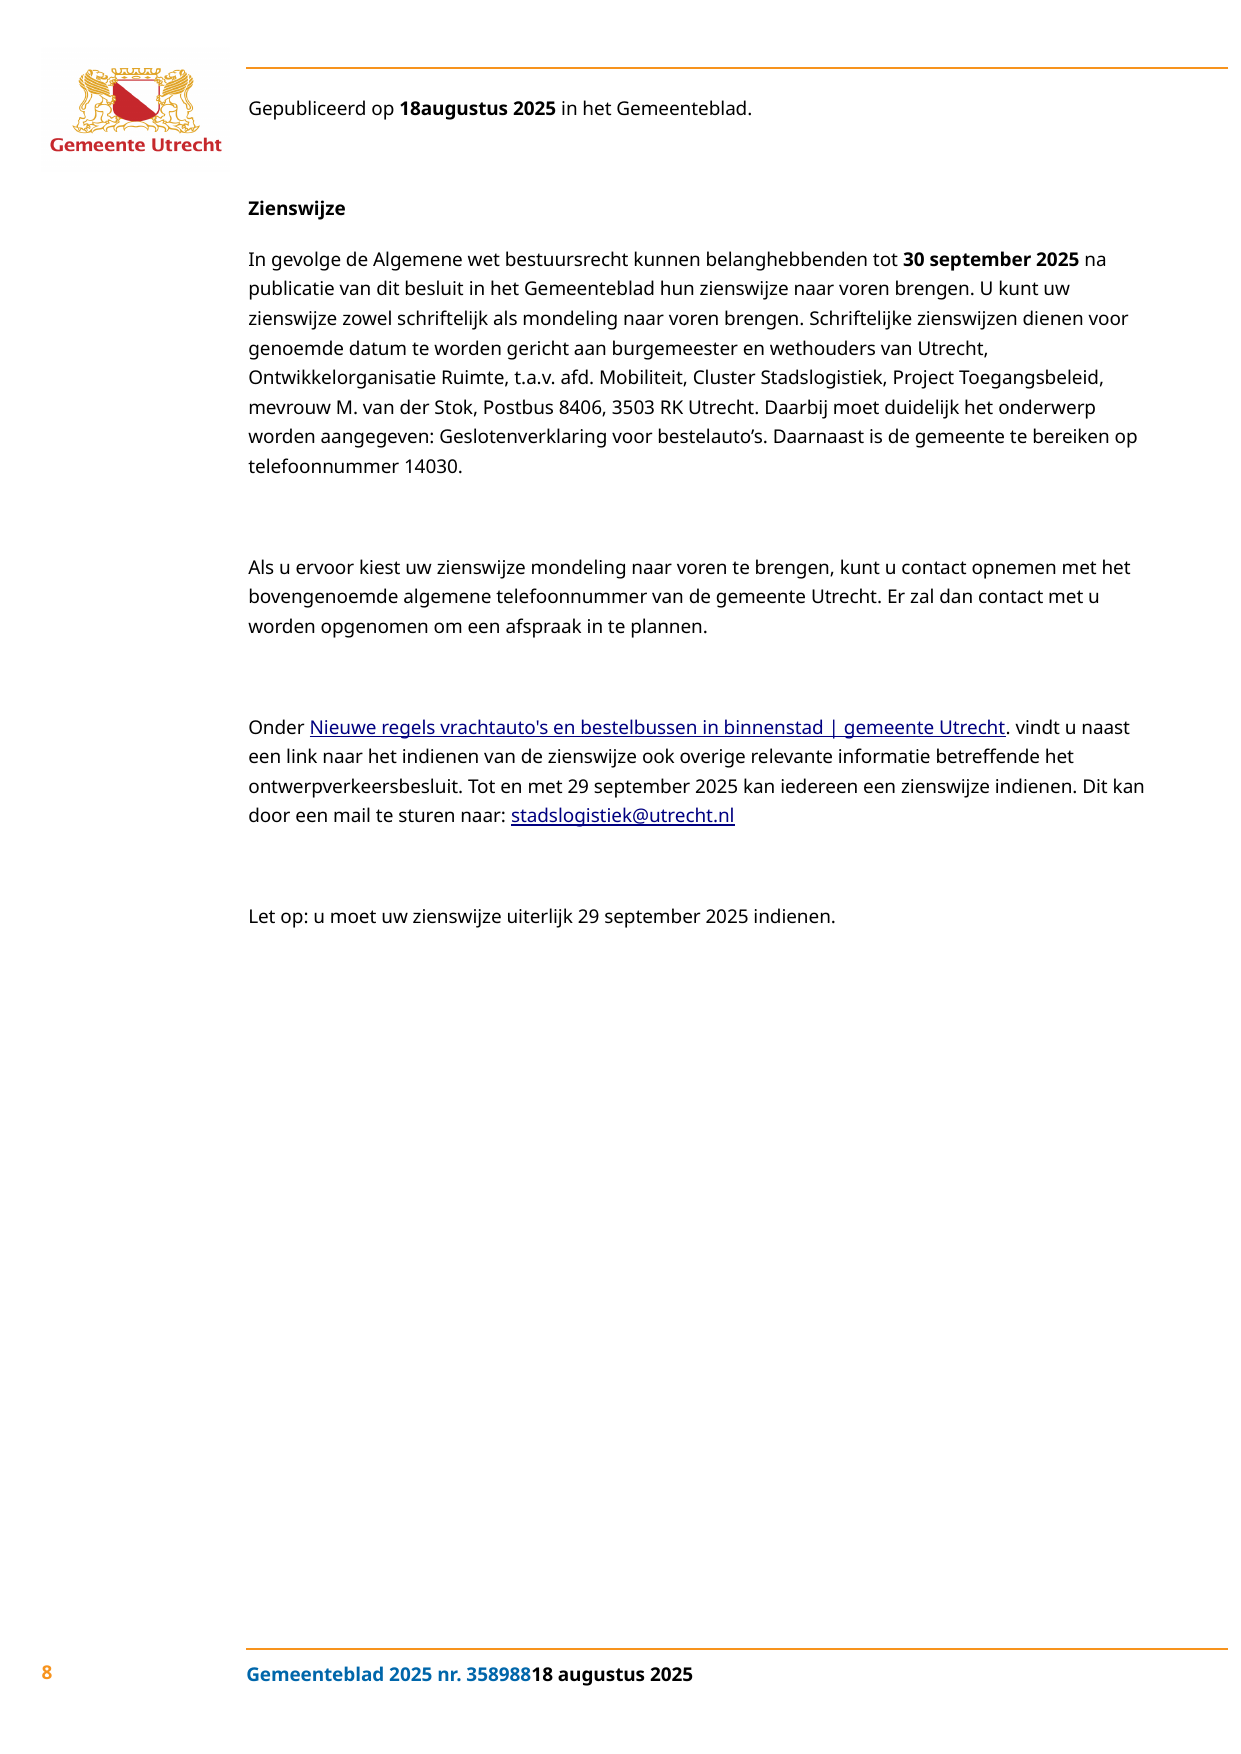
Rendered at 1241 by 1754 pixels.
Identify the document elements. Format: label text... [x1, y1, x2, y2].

text Als u ervoor kiest uw zienswijze mondeling naar voren te brengen, kunt u contact opnemen met het bovengenoemde algemene telefoonnummer van de gemeente Utrecht. Er zal dan contact met u worden opgenomen om een afspraak in te plannen. [248, 554, 1152, 639]
text Zienswijze [248, 196, 1152, 221]
picture [41, 47, 231, 172]
text Onder Nieuwe regels vrachtauto's en bestelbussen in binnenstad | gemeente Utrecht. vindt u naast een link naar het indienen van de zienswijze ook overige relevante informatie betreffende het ontwerpverkeersbesluit. Tot en met 29 september 2025 kan iedereen een zienswijze indienen. Dit kan door een mail te sturen naar: stadslogistiek@utrecht.nl [248, 714, 1152, 828]
text Let op: u moet uw zienswijze uiterlijk 29 september 2025 indienen. [248, 903, 1152, 929]
text Gepubliceerd op 18augustus 2025 in het Gemeenteblad. [248, 95, 1152, 121]
text In gevolge de Algemene wet bestuursrecht kunnen belanghebbenden tot 30 september 2025 na publicatie van dit besluit in het Gemeenteblad hun zienswijze naar voren brengen. U kunt uw zienswijze zowel schriftelijk als mondeling naar voren brengen. Schriftelijke zienswijzen dienen voor genoemde datum te worden gericht aan burgemeester en wethouders van Utrecht, Ontwikkelorganisatie Ruimte, t.a.v. afd. Mobiliteit, Cluster Stadslogistiek, Project Toegangsbeleid, mevrouw M. van der Stok, Postbus 8406, 3503 RK Utrecht. Daarbij moet duidelijk het onderwerp worden aangegeven: Geslotenverklaring voor bestelauto’s. Daarnaast is de gemeente te bereiken op telefoonnummer 14030. [248, 246, 1152, 479]
